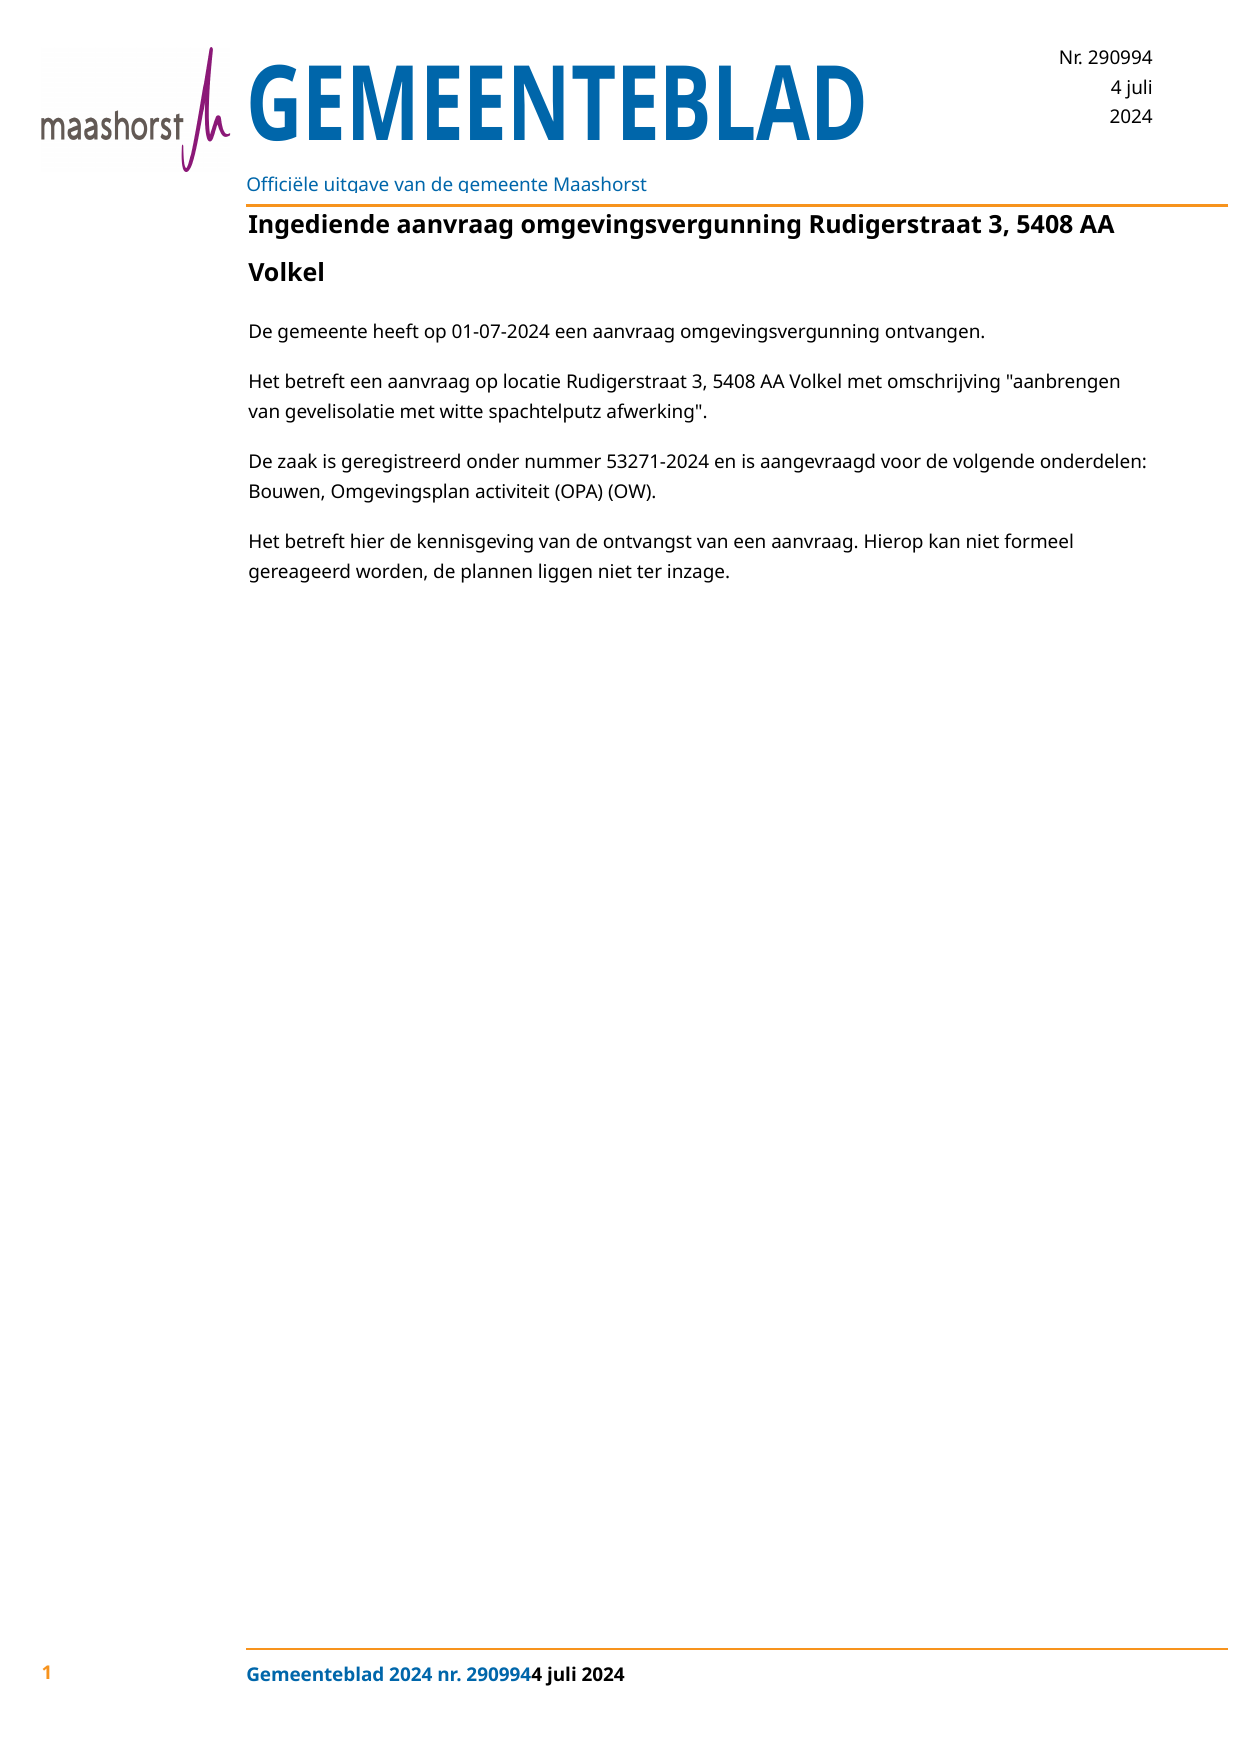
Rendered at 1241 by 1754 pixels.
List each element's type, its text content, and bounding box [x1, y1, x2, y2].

text De zaak is geregistreerd onder nummer 53271-2024 en is aangevraagd voor de volgende onderdelen: Bouwen, Omgevingsplan activiteit (OPA) (OW). [248, 448, 1152, 504]
text Het betreft een aanvraag op locatie Rudigerstraat 3, 5408 AA Volkel met omschrijving "aanbrengen van gevelisolatie met witte spachtelputz afwerking". [248, 368, 1152, 424]
text Ingediende aanvraag omgevingsvergunning Rudigerstraat 3, 5408 AA Volkel [248, 207, 1152, 288]
picture [41, 47, 231, 172]
text De gemeente heeft op 01-07-2024 een aanvraag omgevingsvergunning ontvangen. [248, 318, 1152, 344]
text Het betreft hier de kennisgeving van de ontvangst van een aanvraag. Hierop kan niet formeel gereageerd worden, de plannen liggen niet ter inzage. [248, 528, 1152, 584]
